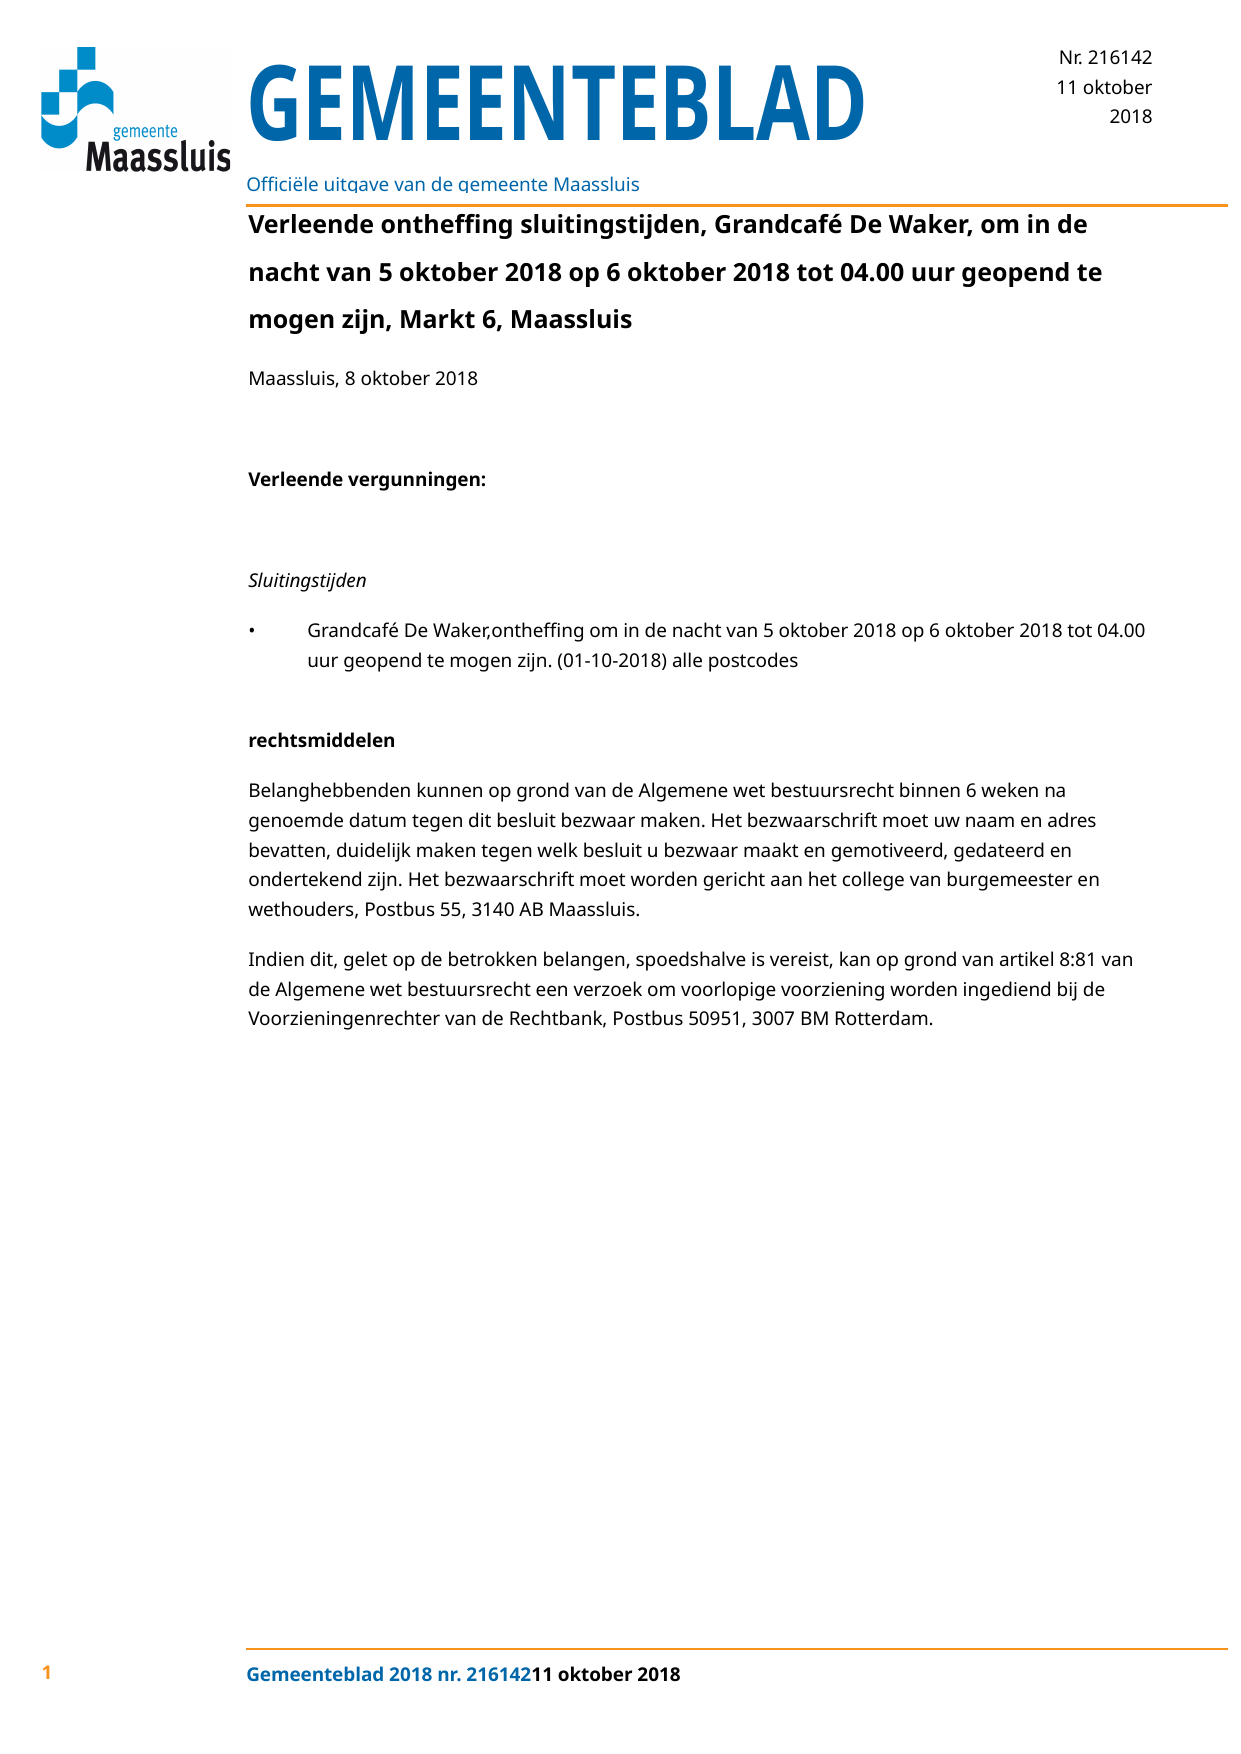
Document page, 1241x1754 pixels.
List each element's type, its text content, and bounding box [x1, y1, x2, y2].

text Maassluis, 8 oktober 2018 [248, 366, 1152, 391]
picture [41, 47, 231, 172]
text Indien dit, gelet op de betrokken belangen, spoedshalve is vereist, kan op grond van artikel 8:81 van de Algemene wet bestuursrecht een verzoek om voorlopige voorziening worden ingediend bij de Voorzieningenrechter van de Rechtbank, Postbus 50951, 3007 BM Rotterdam. [248, 946, 1152, 1031]
list Grandcafé De Waker,ontheffing om in de nacht van 5 oktober 2018 op 6 oktober 2018 tot 04.00 uur geopend te mogen zijn. (01-10-2018) alle postcodes [248, 618, 1152, 673]
text Sluitingstijden [248, 567, 1152, 593]
text rechtsmiddelen [248, 727, 1152, 753]
text Verleende ontheffing sluitingstijden, Grandcafé De Waker, om in de nacht van 5 oktober 2018 op 6 oktober 2018 tot 04.00 uur geopend te mogen zijn, Markt 6, Maassluis [248, 207, 1152, 336]
picture [41, 47, 77, 92]
text Verleende vergunningen: [248, 466, 1152, 492]
text Belanghebbenden kunnen op grond van de Algemene wet bestuursrecht binnen 6 weken na genoemde datum tegen dit besluit bezwaar maken. Het bezwaarschrift moet uw naam en adres bevatten, duidelijk maken tegen welk besluit u bezwaar maakt en gemotiveerd, gedateerd en ondertekend zijn. Het bezwaarschrift moet worden gericht aan het college van burgemeester en wethouders, Postbus 55, 3140 AB Maassluis. [248, 778, 1152, 922]
